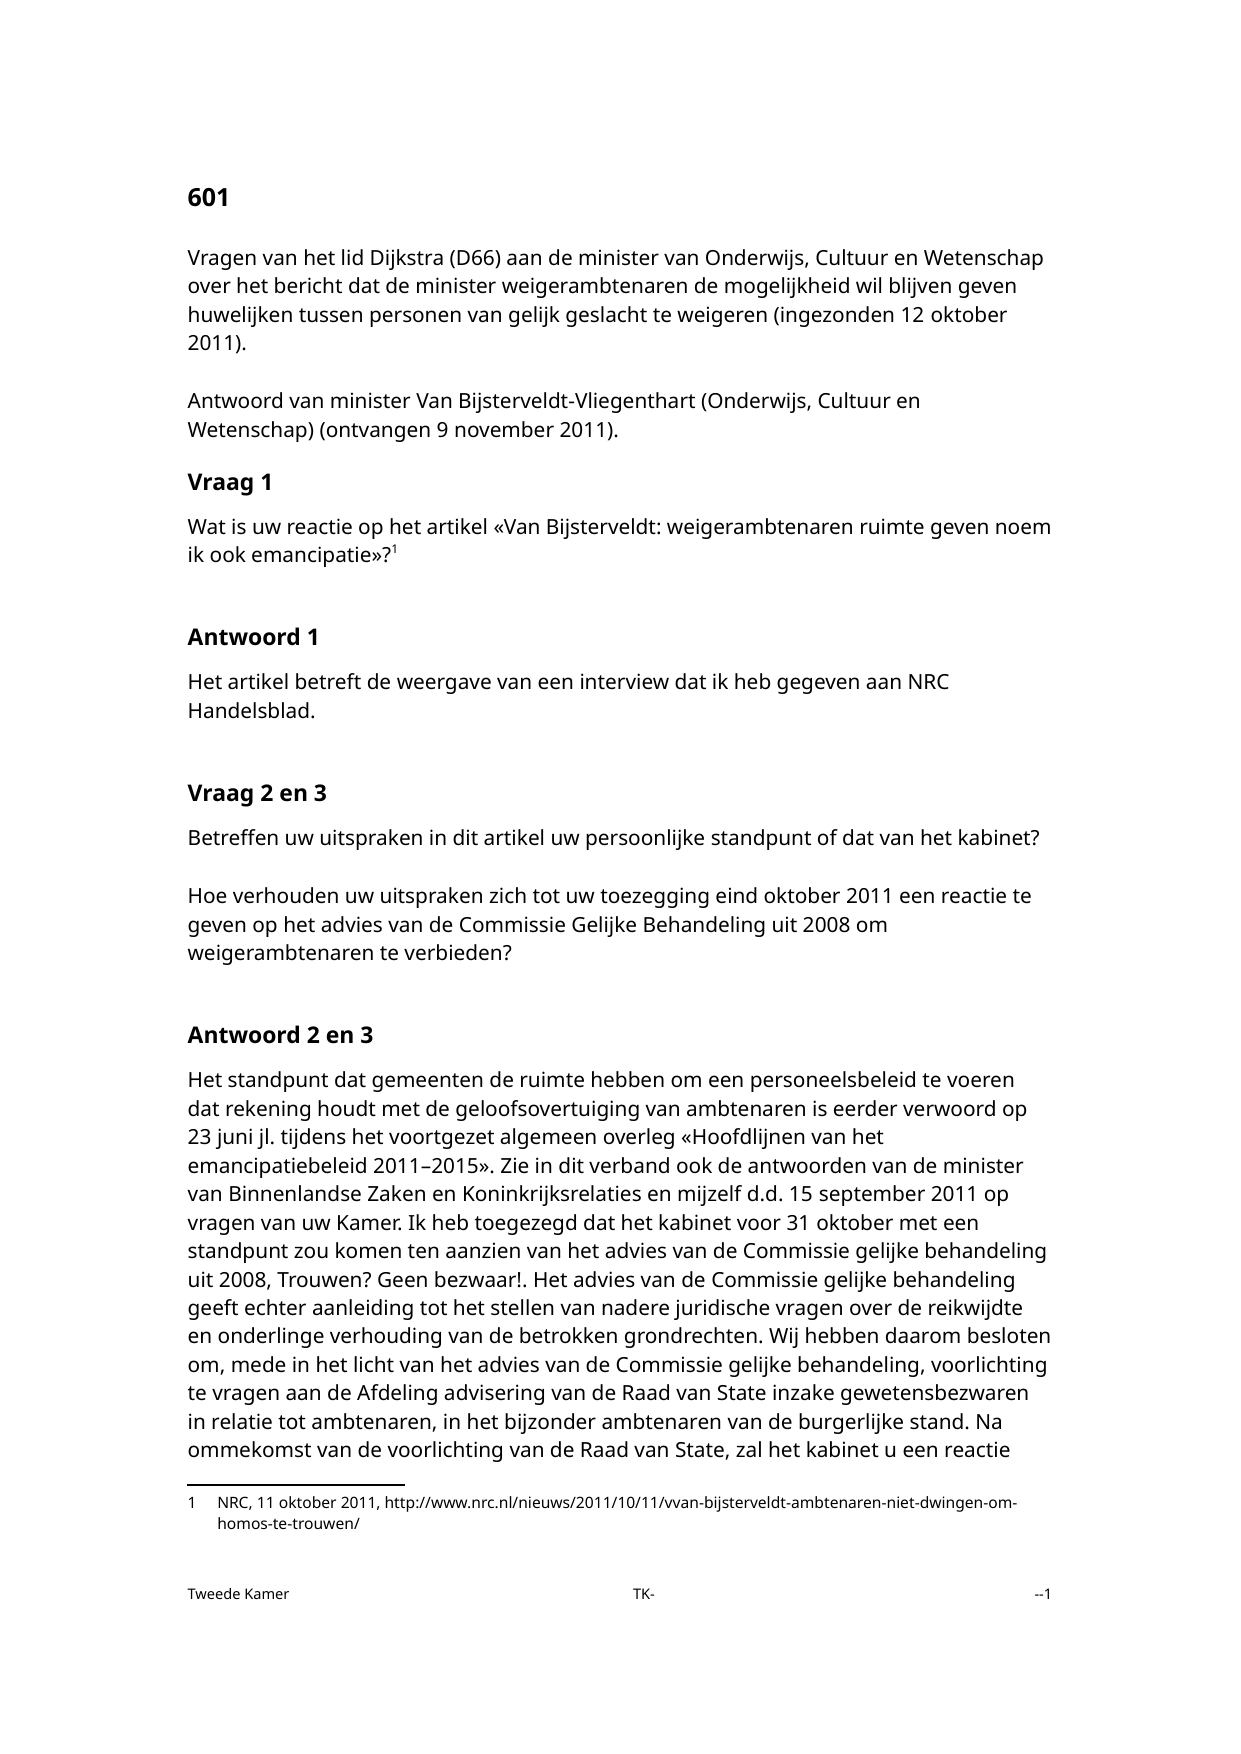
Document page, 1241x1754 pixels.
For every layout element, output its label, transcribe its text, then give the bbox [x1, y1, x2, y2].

subtitle Vraag 1 [187, 466, 1053, 497]
subtitle Antwoord 1 [187, 621, 1053, 652]
text Betreffen uw uitspraken in dit artikel uw persoonlijke standpunt of dat van het kabinet? [187, 823, 1053, 852]
text Antwoord van minister Van Bijsterveldt-Vliegenthart (Onderwijs, Cultuur en Wetenschap) (ontvangen 9 november 2011). [187, 386, 1053, 443]
text Het standpunt dat gemeenten de ruimte hebben om een personeelsbeleid te voeren dat rekening houdt met de geloofsovertuiging van ambtenaren is eerder verwoord op 23 juni jl. tijdens het voortgezet algemeen overleg «Hoofdlijnen van het emancipatiebeleid 2011–2015». Zie in dit verband ook de antwoorden van de minister van Binnenlandse Zaken en Koninkrijksrelaties en mijzelf d.d. 15 september 2011 op vragen van uw Kamer. Ik heb toegezegd dat het kabinet voor 31 oktober met een standpunt zou komen ten aanzien van het advies van de Commissie gelijke behandeling uit 2008, Trouwen? Geen bezwaar!. Het advies van de Commissie gelijke behandeling geeft echter aanleiding tot het stellen van nadere juridische vragen over de reikwijdte en onderlinge verhouding van de betrokken grondrechten. Wij hebben daarom besloten om, mede in het licht van het advies van de Commissie gelijke behandeling, voorlichting te vragen aan de Afdeling advisering van de Raad van State inzake gewetensbezwaren in relatie tot ambtenaren, in het bijzonder ambtenaren van de burgerlijke stand. Na ommekomst van de voorlichting van de Raad van State, zal het kabinet u een reactie [187, 1066, 1053, 1464]
text Hoe verhouden uw uitspraken zich tot uw toezegging eind oktober 2011 een reactie te geven op het advies van de Commissie Gelijke Behandeling uit 2008 om weigerambtenaren te verbieden? [187, 882, 1053, 967]
text Wat is uw reactie op het artikel «Van Bijsterveldt: weigerambtenaren ruimte geven noem ik ook emancipatie»? [187, 512, 1053, 569]
text Vragen van het lid Dijkstra (D66) aan de minister van Onderwijs, Cultuur en Wetenschap over het bericht dat de minister weigerambtenaren de mogelijkheid wil blijven geven huwelijken tussen personen van gelijk geslacht te weigeren (ingezonden 12 oktober 2011). [187, 243, 1053, 357]
text NRC, 11 oktober 2011, http://www.nrc.nl/nieuws/2011/10/11/vvan-bijsterveldt-ambtenaren-niet-dwingen-om-homos-te-trouwen/ [187, 1477, 1053, 1534]
text 601 [187, 179, 1053, 213]
subtitle Vraag 2 en 3 [187, 777, 1053, 808]
text Het artikel betreft de weergave van een interview dat ik heb gegeven aan NRC Handelsblad. [187, 667, 1053, 724]
subtitle Antwoord 2 en 3 [187, 1019, 1053, 1051]
